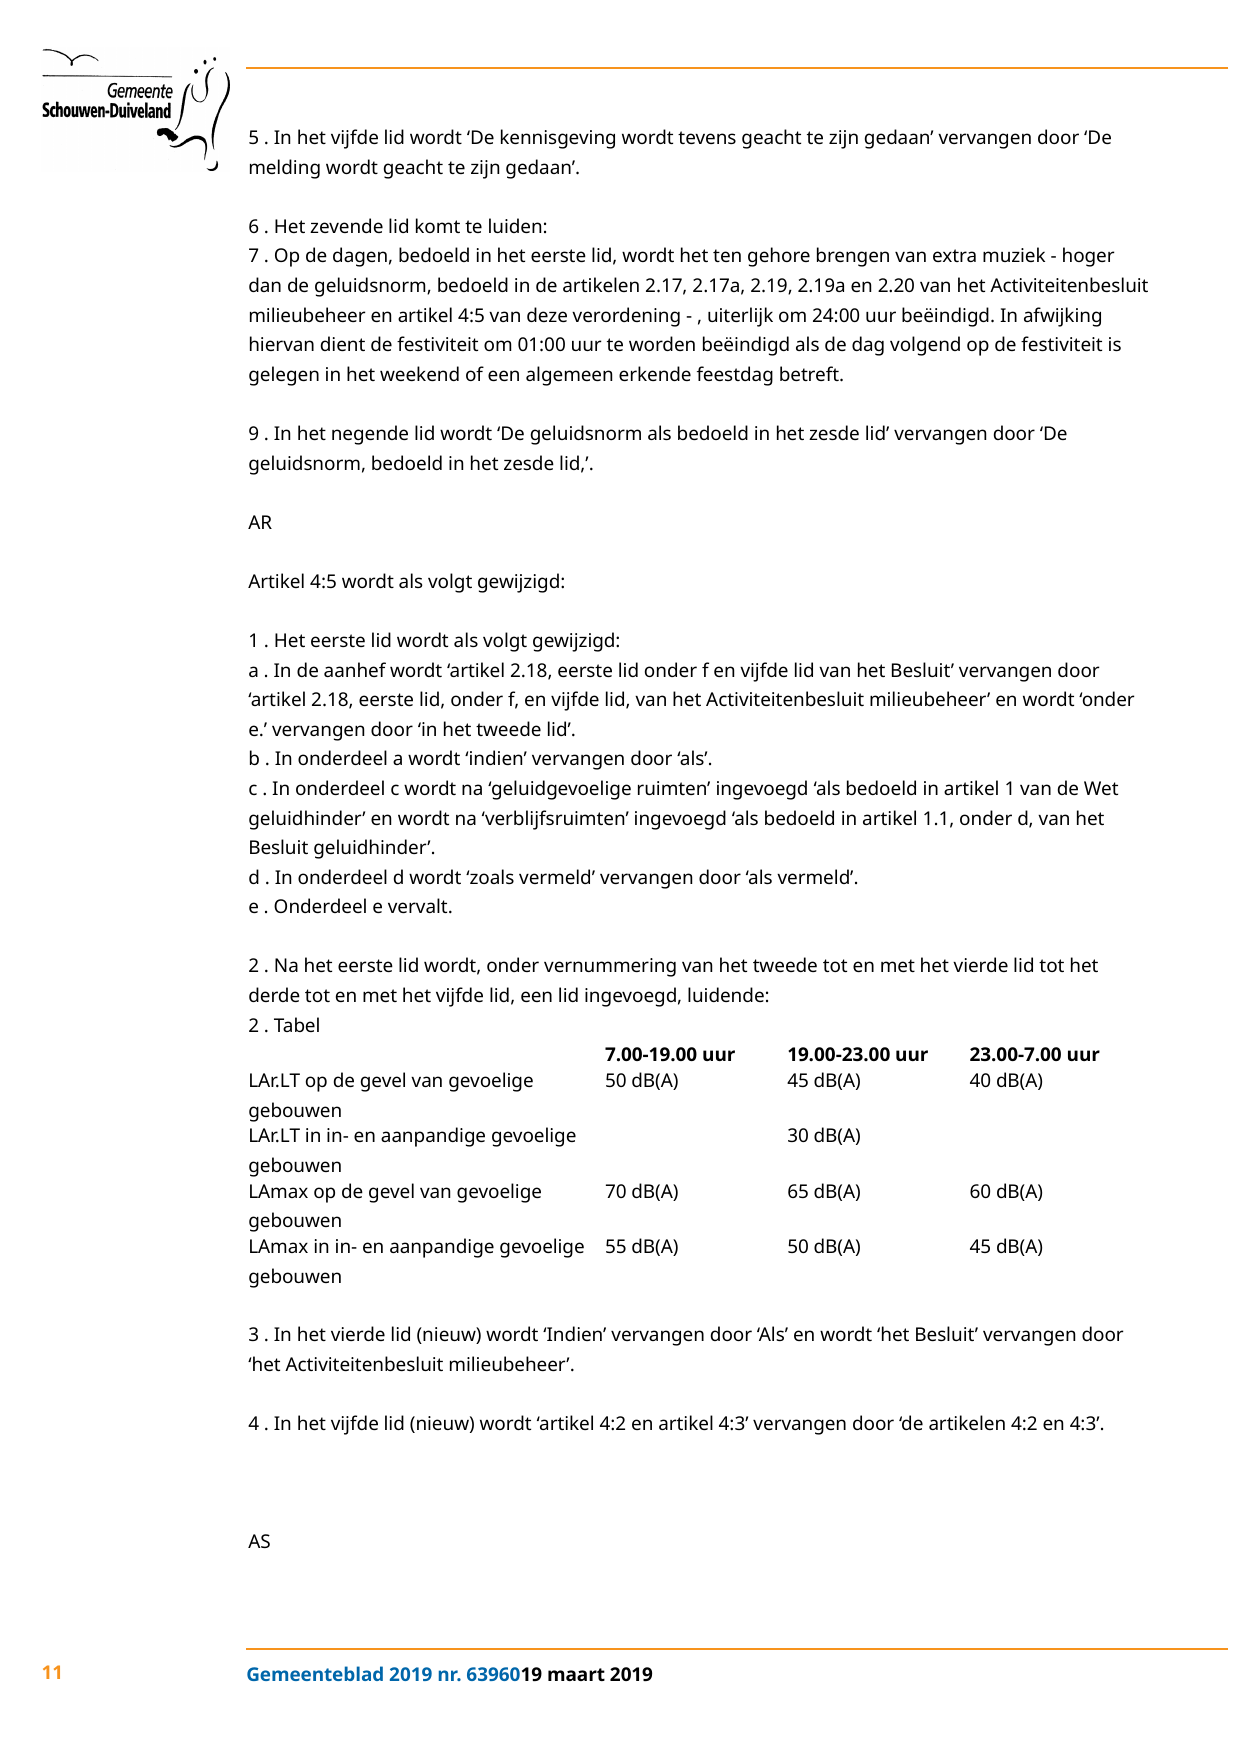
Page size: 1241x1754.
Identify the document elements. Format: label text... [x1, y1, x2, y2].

text b . In onderdeel a wordt ‘indien’ vervangen door ‘als’. [248, 746, 1152, 771]
table_header 23.00-7.00 uur [969, 1042, 1152, 1067]
table_header [248, 1042, 605, 1067]
table_cell 50 dB(A) [605, 1067, 787, 1123]
table_cell 50 dB(A) [787, 1233, 969, 1288]
table_cell 45 dB(A) [969, 1233, 1152, 1288]
text 4 . In het vijfde lid (nieuw) wordt ‘artikel 4:2 en artikel 4:3’ vervangen door ‘de artikelen 4:2 en 4:3’. [248, 1410, 1152, 1436]
text Artikel 4:5 wordt als volgt gewijzigd: [248, 568, 1152, 594]
text 3 . In het vierde lid (nieuw) wordt ‘Indien’ vervangen door ‘Als’ en wordt ‘het Besluit’ vervangen door ‘het Activiteitenbesluit milieubeheer’. [248, 1321, 1152, 1377]
table_cell LAmax op de gevel van gevoelige gebouwen [248, 1178, 605, 1233]
table_header 7.00-19.00 uur [605, 1042, 787, 1067]
text c . In onderdeel c wordt na ‘geluidgevoelige ruimten’ ingevoegd ‘als bedoeld in artikel 1 van de Wet geluidhinder’ en wordt na ‘verblijfsruimten’ ingevoegd ‘als bedoeld in artikel 1.1, onder d, van het Besluit geluidhinder’. [248, 775, 1152, 860]
text 5 . In het vijfde lid wordt ‘De kennisgeving wordt tevens geacht te zijn gedaan’ vervangen door ‘De melding wordt geacht te zijn gedaan’. [248, 124, 1152, 180]
text 1 . Het eerste lid wordt als volgt gewijzigd: [248, 627, 1152, 653]
text d . In onderdeel d wordt ‘zoals vermeld’ vervangen door ‘als vermeld’. [248, 864, 1152, 890]
table_cell LAmax in in- en aanpandige gevoelige gebouwen [248, 1233, 605, 1288]
table_cell 55 dB(A) [605, 1233, 787, 1288]
text a . In de aanhef wordt ‘artikel 2.18, eerste lid onder f en vijfde lid van het Besluit’ vervangen door ‘artikel 2.18, eerste lid, onder f, en vijfde lid, van het Activiteitenbesluit milieubeheer’ en wordt ‘onder e.’ vervangen door ‘in het tweede lid’. [248, 657, 1152, 742]
text 7 . Op de dagen, bedoeld in het eerste lid, wordt het ten gehore brengen van extra muziek - hoger dan de geluidsnorm, bedoeld in de artikelen 2.17, 2.17a, 2.19, 2.19a en 2.20 van het Activiteitenbesluit milieubeheer en artikel 4:5 van deze verordening - , uiterlijk om 24:00 uur beëindigd. In afwijking hiervan dient de festiviteit om 01:00 uur te worden beëindigd als de dag volgend op de festiviteit is gelegen in het weekend of een algemeen erkende feestdag betreft. [248, 243, 1152, 387]
text AR [248, 509, 1152, 535]
text AS [248, 1528, 1152, 1554]
text 2 . Tabel [248, 1012, 1152, 1038]
table_cell [969, 1123, 1152, 1178]
text e . Onderdeel e vervalt. [248, 893, 1152, 919]
table_cell 30 dB(A) [787, 1123, 969, 1178]
table_cell 70 dB(A) [605, 1178, 787, 1233]
table_cell 65 dB(A) [787, 1178, 969, 1233]
picture [41, 47, 231, 172]
table_cell 60 dB(A) [969, 1178, 1152, 1233]
table_cell [605, 1123, 787, 1178]
table_cell 45 dB(A) [787, 1067, 969, 1123]
text 9 . In het negende lid wordt ‘De geluidsnorm als bedoeld in het zesde lid’ vervangen door ‘De geluidsnorm, bedoeld in het zesde lid,’. [248, 420, 1152, 476]
table_cell 40 dB(A) [969, 1067, 1152, 1123]
table_cell LAr.LT op de gevel van gevoelige gebouwen [248, 1067, 605, 1123]
text 2 . Na het eerste lid wordt, onder vernummering van het tweede tot en met het vierde lid tot het derde tot en met het vijfde lid, een lid ingevoegd, luidende: [248, 953, 1152, 1008]
table_cell LAr.LT in in- en aanpandige gevoelige gebouwen [248, 1123, 605, 1178]
table_header 19.00-23.00 uur [787, 1042, 969, 1067]
text 6 . Het zevende lid komt te luiden: [248, 213, 1152, 239]
